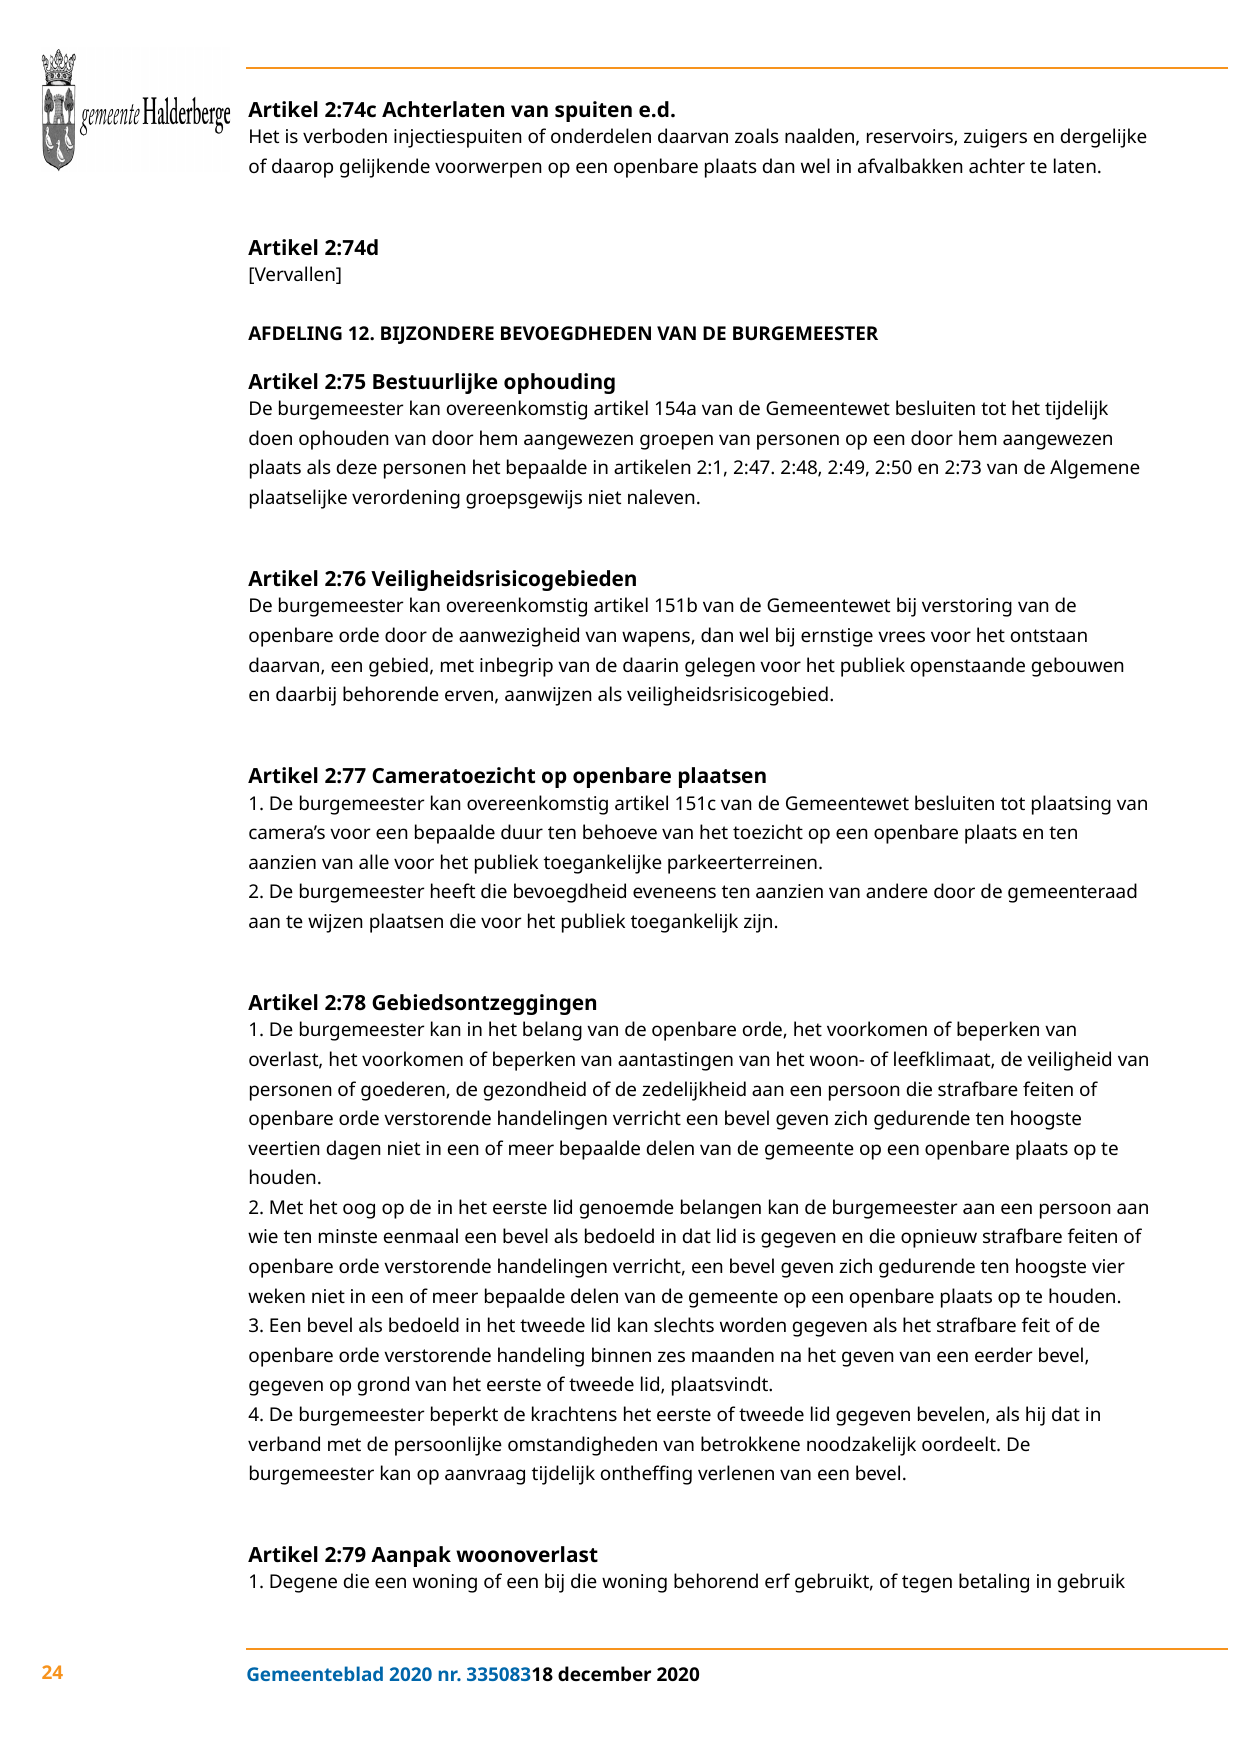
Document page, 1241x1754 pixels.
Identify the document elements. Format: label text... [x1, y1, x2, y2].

text Artikel 2:75 Bestuurlijke ophouding [248, 367, 1152, 395]
text 4. De burgemeester beperkt de krachtens het eerste of tweede lid gegeven bevelen, als hij dat in verband met de persoonlijke omstandigheden van betrokkene noodzakelijk oordeelt. De burgemeester kan op aanvraag tijdelijk ontheffing verlenen van een bevel. [248, 1401, 1152, 1486]
text Artikel 2:76 Veiligheidsrisicogebieden [248, 564, 1152, 593]
text Artikel 2:74d [248, 233, 1152, 261]
text 1. De burgemeester kan overeenkomstig artikel 151c van de Gemeentewet besluiten tot plaatsing van camera’s voor een bepaalde duur ten behoeve van het toezicht op een openbare plaats en ten aanzien van alle voor het publiek toegankelijke parkeerterreinen. [248, 790, 1152, 875]
text 3. Een bevel als bedoeld in het tweede lid kan slechts worden gegeven als het strafbare feit of de openbare orde verstorende handeling binnen zes maanden na het geven van een eerder bevel, gegeven op grond van het eerste of tweede lid, plaatsvindt. [248, 1312, 1152, 1397]
text De burgemeester kan overeenkomstig artikel 151b van de Gemeentewet bij verstoring van de openbare orde door de aanwezigheid van wapens, dan wel bij ernstige vrees voor het ontstaan daarvan, een gebied, met inbegrip van de daarin gelegen voor het publiek openstaande gebouwen en daarbij behorende erven, aanwijzen als veiligheidsrisicogebied. [248, 593, 1152, 707]
text Artikel 2:78 Gebiedsontzeggingen [248, 988, 1152, 1017]
text 1. De burgemeester kan in het belang van de openbare orde, het voorkomen of beperken van overlast, het voorkomen of beperken van aantastingen van het woon- of leefklimaat, de veiligheid van personen of goederen, de gezondheid of de zedelijkheid aan een persoon die strafbare feiten of openbare orde verstorende handelingen verricht een bevel geven zich gedurende ten hoogste veertien dagen niet in een of meer bepaalde delen van de gemeente op een openbare plaats op te houden. [248, 1017, 1152, 1190]
text De burgemeester kan overeenkomstig artikel 154a van de Gemeentewet besluiten tot het tijdelijk doen ophouden van door hem aangewezen groepen van personen op een door hem aangewezen plaats als deze personen het bepaalde in artikelen 2:1, 2:47. 2:48, 2:49, 2:50 en 2:73 van de Algemene plaatselijke verordening groepsgewijs niet naleven. [248, 395, 1152, 510]
picture [41, 47, 231, 172]
text Het is verboden injectiespuiten of onderdelen daarvan zoals naalden, reservoirs, zuigers en dergelijke of daarop gelijkende voorwerpen op een openbare plaats dan wel in afvalbakken achter te laten. [248, 123, 1152, 178]
text AFDELING 12. BIJZONDERE BEVOEGDHEDEN VAN DE BURGEMEESTER [248, 320, 1152, 346]
text [Vervallen] [248, 261, 1152, 287]
text Artikel 2:79 Aanpak woonoverlast [248, 1540, 1152, 1569]
text 2. De burgemeester heeft die bevoegdheid eveneens ten aanzien van andere door de gemeenteraad aan te wijzen plaatsen die voor het publiek toegankelijk zijn. [248, 878, 1152, 934]
text 1. Degene die een woning of een bij die woning behorend erf gebruikt, of tegen betaling in gebruik [248, 1569, 1152, 1594]
text Artikel 2:74c Achterlaten van spuiten e.d. [248, 95, 1152, 123]
text 2. Met het oog op de in het eerste lid genoemde belangen kan de burgemeester aan een persoon aan wie ten minste eenmaal een bevel als bedoeld in dat lid is gegeven en die opnieuw strafbare feiten of openbare orde verstorende handelingen verricht, een bevel geven zich gedurende ten hoogste vier weken niet in een of meer bepaalde delen van de gemeente op een openbare plaats op te houden. [248, 1194, 1152, 1308]
text Artikel 2:77 Cameratoezicht op openbare plaatsen [248, 761, 1152, 790]
